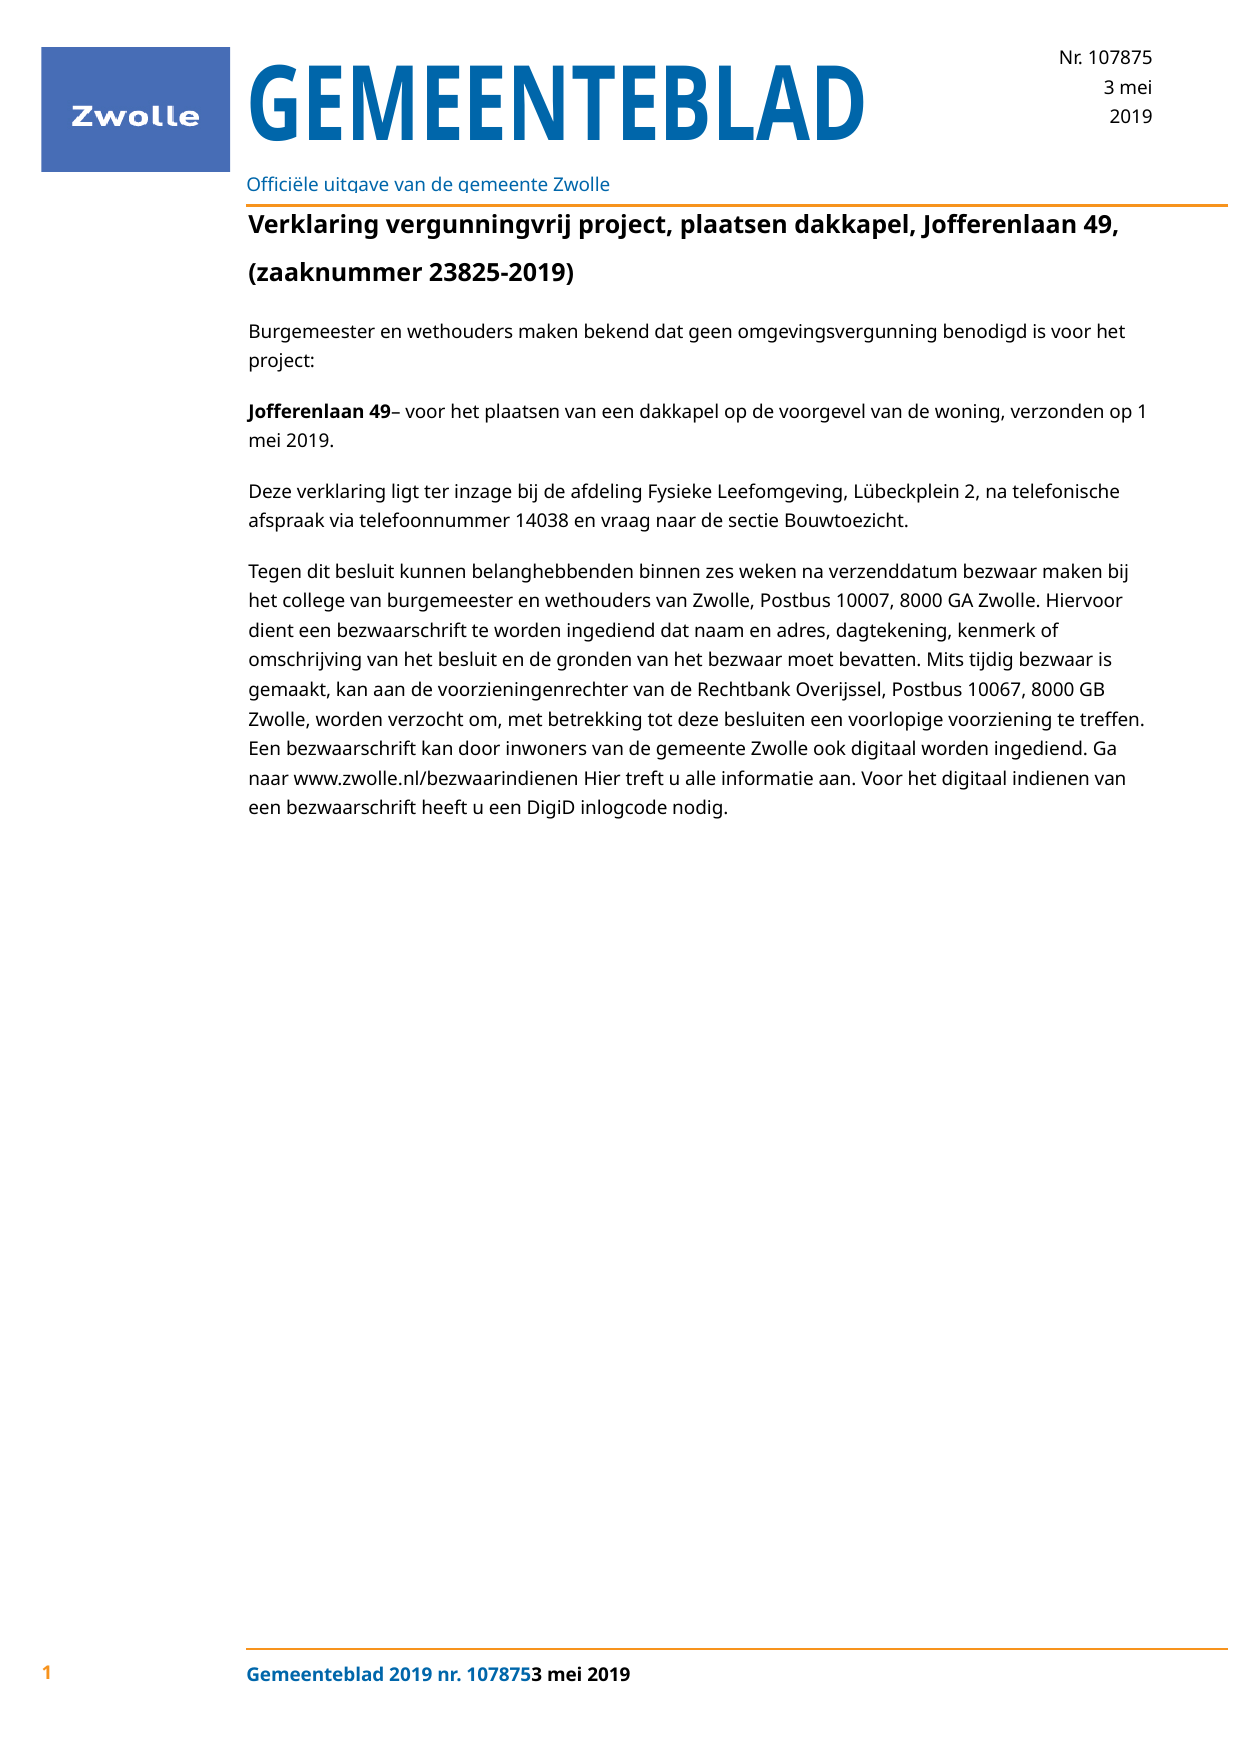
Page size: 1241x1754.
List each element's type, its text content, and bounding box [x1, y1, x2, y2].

text Verklaring vergunningvrij project, plaatsen dakkapel, Jofferenlaan 49, (zaaknummer 23825-2019) [248, 207, 1152, 288]
text Deze verklaring ligt ter inzage bij de afdeling Fysieke Leefomgeving, Lübeckplein 2, na telefonische afspraak via telefoonnummer 14038 en vraag naar de sectie Bouwtoezicht. [248, 478, 1152, 533]
picture [41, 47, 231, 172]
text Jofferenlaan 49– voor het plaatsen van een dakkapel op de voorgevel van de woning, verzonden op 1 mei 2019. [248, 398, 1152, 453]
text Burgemeester en wethouders maken bekend dat geen omgevingsvergunning benodigd is voor het project: [248, 318, 1152, 373]
text Tegen dit besluit kunnen belanghebbenden binnen zes weken na verzenddatum bezwaar maken bij het college van burgemeester en wethouders van Zwolle, Postbus 10007, 8000 GA Zwolle. Hiervoor dient een bezwaarschrift te worden ingediend dat naam en adres, dagtekening, kenmerk of omschrijving van het besluit en de gronden van het bezwaar moet bevatten. Mits tijdig bezwaar is gemaakt, kan aan de voorzieningenrechter van de Rechtbank Overijssel, Postbus 10067, 8000 GB Zwolle, worden verzocht om, met betrekking tot deze besluiten een voorlopige voorziening te treffen. Een bezwaarschrift kan door inwoners van de gemeente Zwolle ook digitaal worden ingediend. Ga naar www.zwolle.nl/bezwaarindienen Hier treft u alle informatie aan. Voor het digitaal indienen van een bezwaarschrift heeft u een DigiD inlogcode nodig. [248, 558, 1152, 820]
